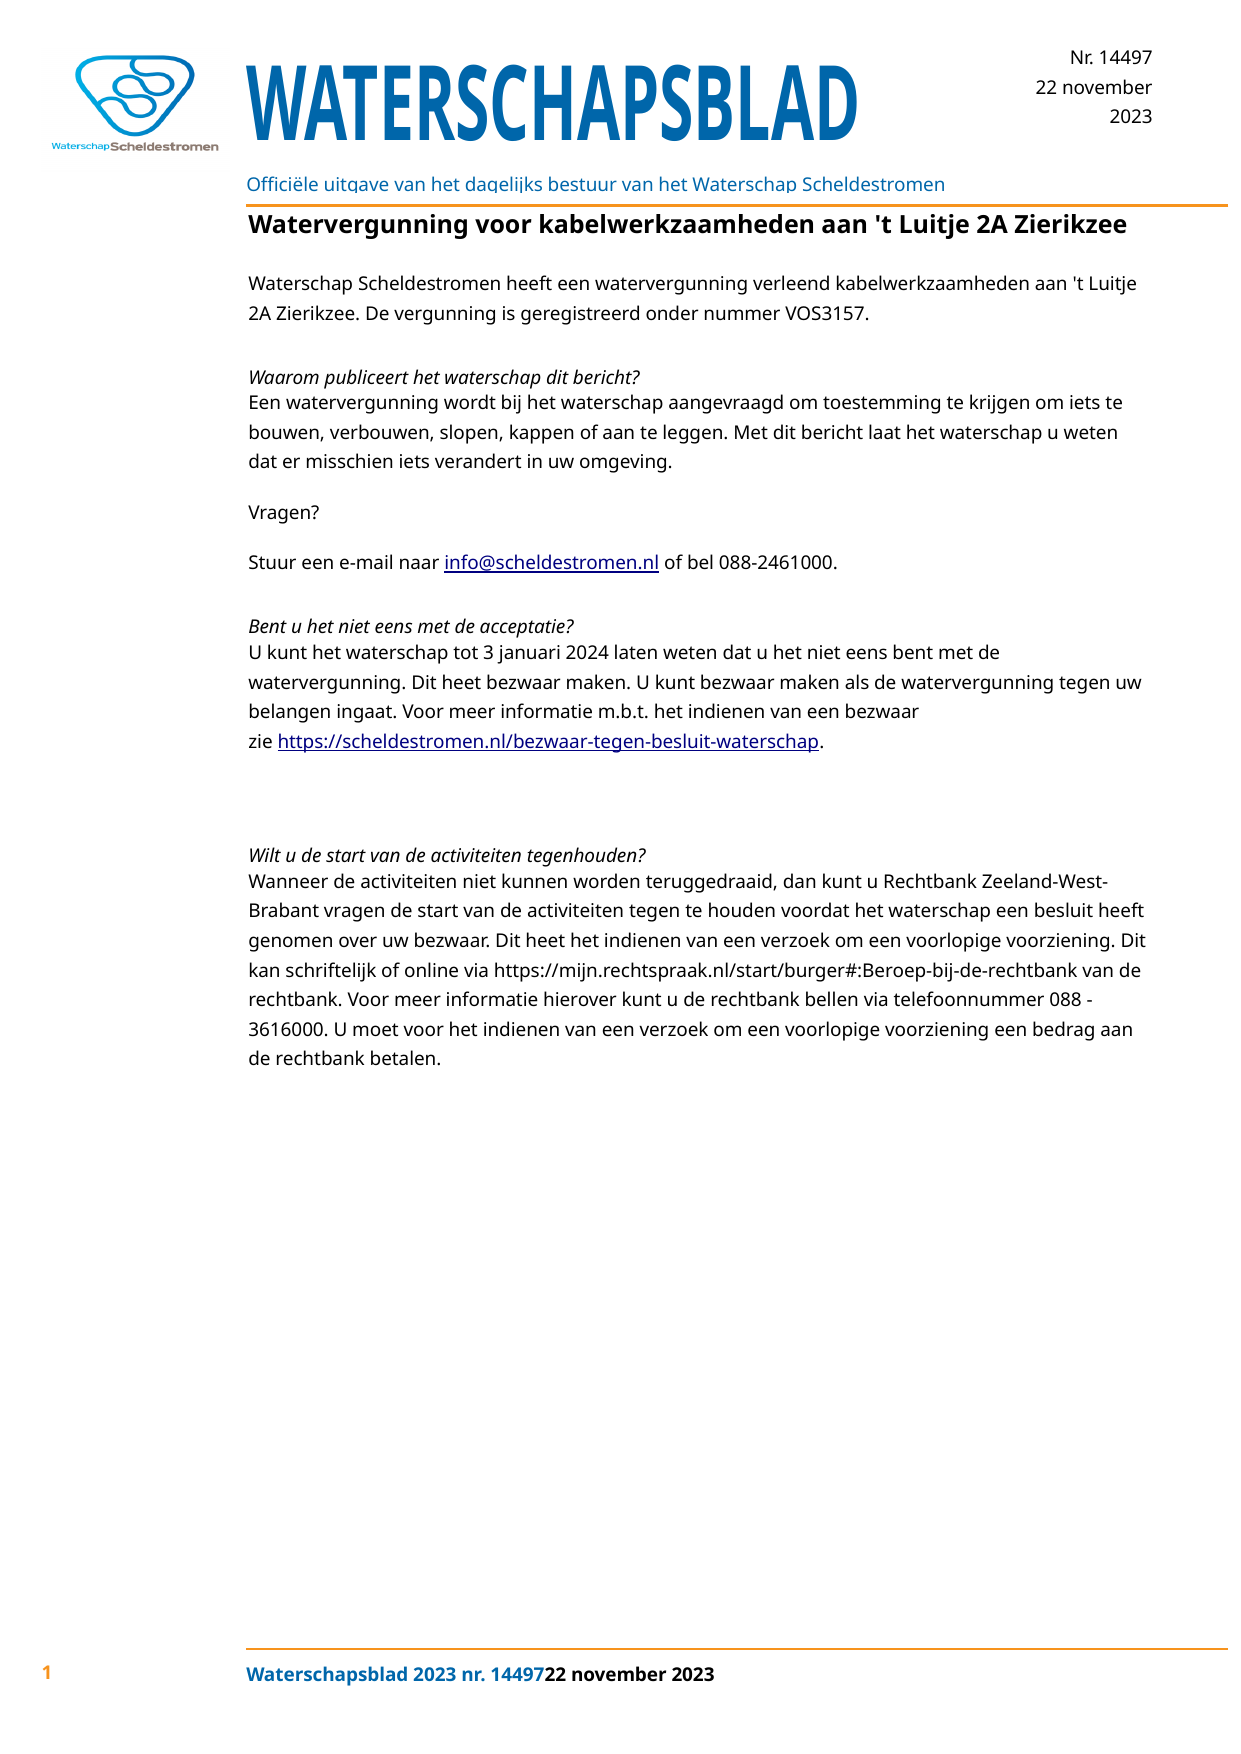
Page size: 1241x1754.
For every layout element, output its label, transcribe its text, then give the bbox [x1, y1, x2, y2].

picture [41, 47, 231, 172]
text Wanneer de activiteiten niet kunnen worden teruggedraaid, dan kunt u Rechtbank Zeeland-West-Brabant vragen de start van de activiteiten tegen te houden voordat het waterschap een besluit heeft genomen over uw bezwaar. Dit heet het indienen van een verzoek om een voorlopige voorziening. Dit kan schriftelijk of online via https://mijn.rechtspraak.nl/start/burger#:Beroep-bij-de-rechtbank van de rechtbank. Voor meer informatie hierover kunt u de rechtbank bellen via telefoonnummer 088 - 3616000. U moet voor het indienen van een verzoek om een voorlopige voorziening een bedrag aan de rechtbank betalen. [248, 868, 1152, 1071]
text U kunt het waterschap tot 3 januari 2024 laten weten dat u het niet eens bent met de watervergunning. Dit heet bezwaar maken. U kunt bezwaar maken als de watervergunning tegen uw belangen ingaat. Voor meer informatie m.b.t. het indienen van een bezwaar zie https://scheldestromen.nl/bezwaar-tegen-besluit-waterschap. [248, 639, 1152, 754]
text Watervergunning voor kabelwerkzaamheden aan 't Luitje 2A Zierikzee [248, 207, 1152, 241]
text Stuur een e-mail naar info@scheldestromen.nl of bel 088-2461000. [248, 549, 1152, 575]
text Vragen? [248, 499, 1152, 525]
text Een watervergunning wordt bij het waterschap aangevraagd om toestemming te krijgen om iets te bouwen, verbouwen, slopen, kappen of aan te leggen. Met dit bericht laat het waterschap u weten dat er misschien iets verandert in uw omgeving. [248, 389, 1152, 474]
text Bent u het niet eens met de acceptatie? [248, 613, 1152, 639]
text Waarom publiceert het waterschap dit bericht? [248, 364, 1152, 389]
text Wilt u de start van de activiteiten tegenhouden? [248, 842, 1152, 868]
text Waterschap Scheldestromen heeft een watervergunning verleend kabelwerkzaamheden aan 't Luitje 2A Zierikzee. De vergunning is geregistreerd onder nummer VOS3157. [248, 270, 1152, 326]
